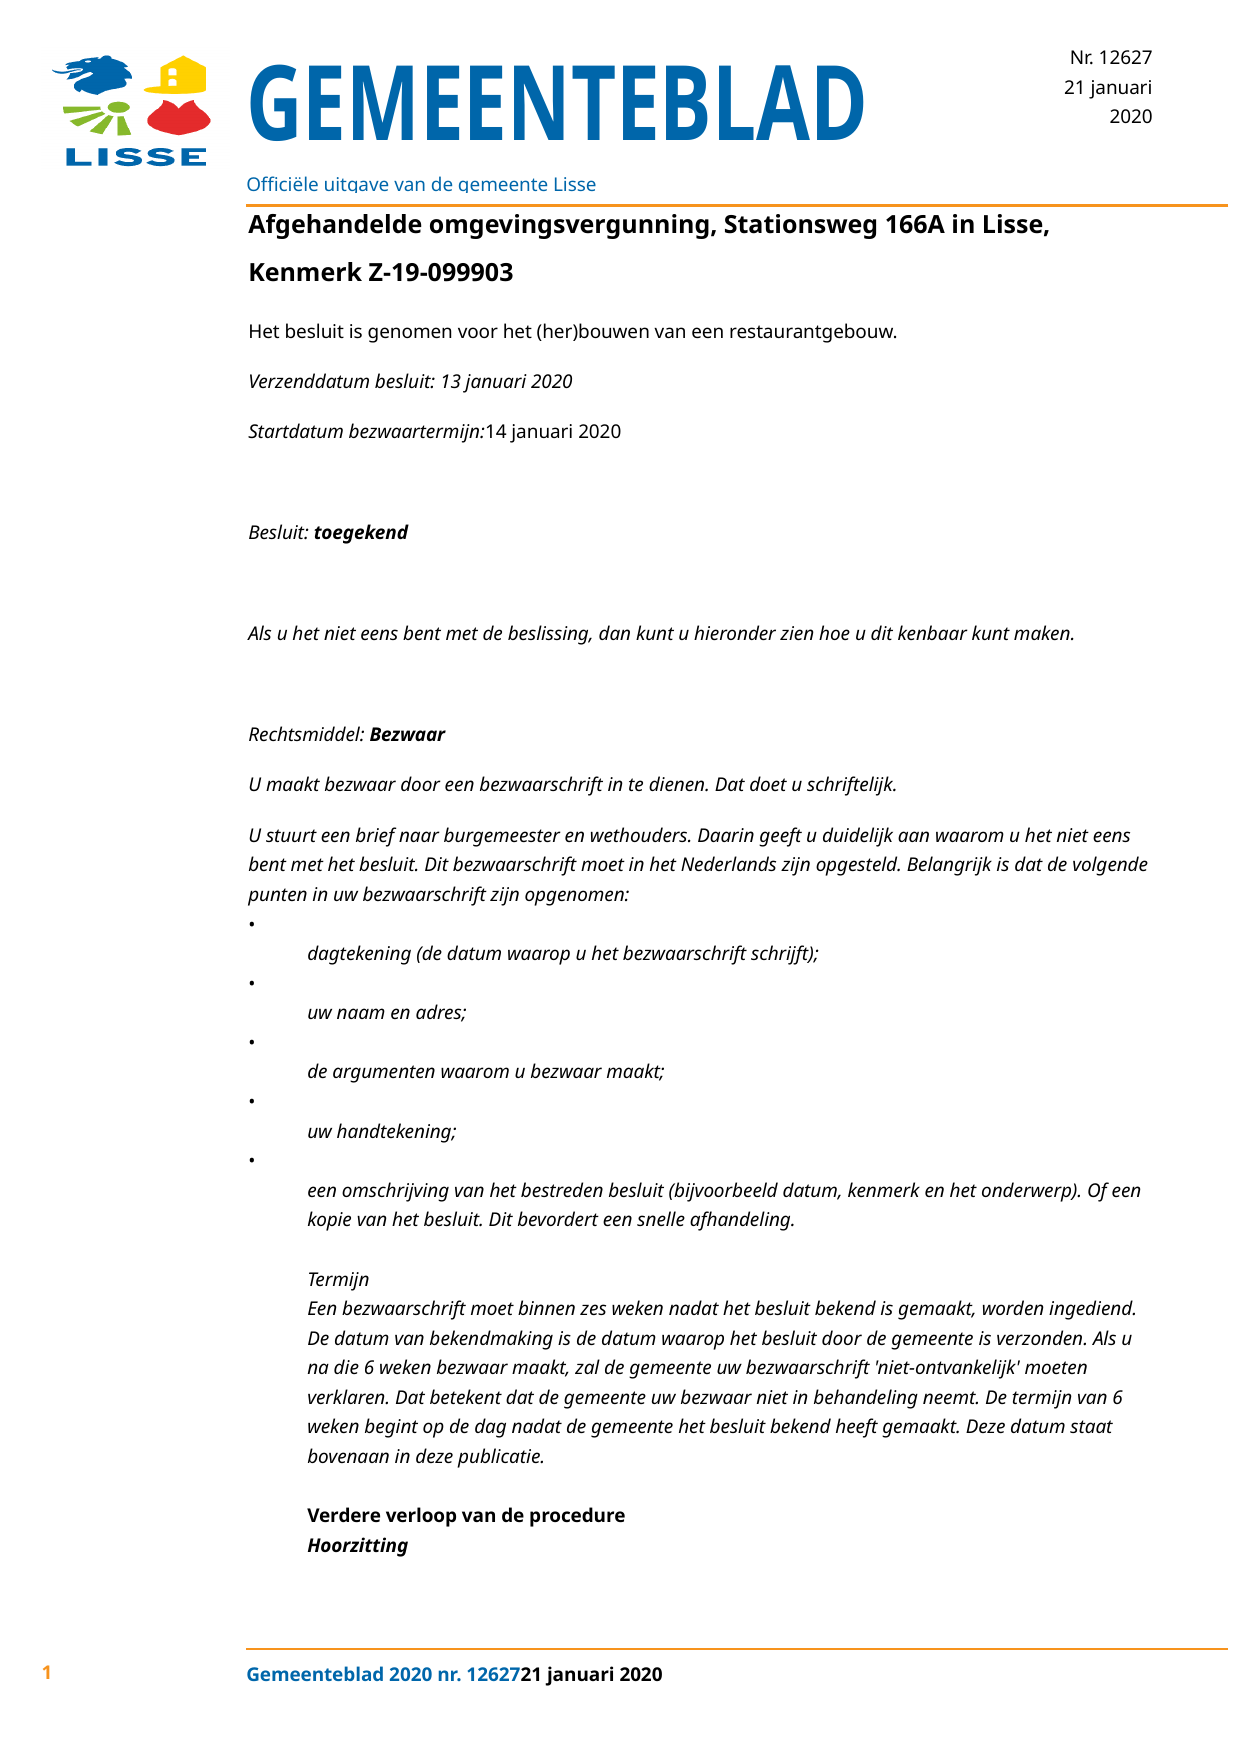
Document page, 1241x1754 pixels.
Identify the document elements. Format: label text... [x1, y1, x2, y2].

list Een bezwaarschrift moet binnen zes weken nadat het besluit bekend is gemaakt, worden ingediend. De datum van bekendmaking is de datum waarop het besluit door de gemeente is verzonden. Als u na die 6 weken bezwaar maakt, zal de gemeente uw bezwaarschrift 'niet-ontvankelijk' moeten verklaren. Dat betekent dat de gemeente uw bezwaar niet in behandeling neemt. De termijn van 6 weken begint op de dag nadat de gemeente het besluit bekend heeft gemaakt. Deze datum staat bovenaan in deze publicatie. [248, 1295, 1152, 1469]
text Afgehandelde omgevingsvergunning, Stationsweg 166A in Lisse, Kenmerk Z-19-099903 [248, 207, 1152, 288]
list de argumenten waarom u bezwaar maakt; [248, 1059, 1152, 1084]
list dagtekening (de datum waarop u het bezwaarschrift schrijft); [248, 940, 1152, 966]
text Het besluit is genomen voor het (her)bouwen van een restaurantgebouw. [248, 318, 1152, 344]
text Startdatum bezwaartermijn:14 januari 2020 [248, 419, 1152, 444]
text Verzenddatum besluit: 13 januari 2020 [248, 368, 1152, 394]
text U stuurt een brief naar burgemeester en wethouders. Daarin geeft u duidelijk aan waarom u het niet eens bent met het besluit. Dit bezwaarschrift moet in het Nederlands zijn opgesteld. Belangrijk is dat de volgende punten in uw bezwaarschrift zijn opgenomen: [248, 822, 1152, 907]
list Hoorzitting [248, 1532, 1152, 1558]
text Als u het niet eens bent met de beslissing, dan kunt u hieronder zien hoe u dit kenbaar kunt maken. [248, 620, 1152, 646]
list Termijn [248, 1266, 1152, 1292]
list uw handtekening; [248, 1118, 1152, 1144]
text Rechtsmiddel: Bezwaar [248, 721, 1152, 747]
list Verdere verloop van de procedure [248, 1502, 1152, 1528]
list uw naam en adres; [248, 999, 1152, 1025]
list een omschrijving van het bestreden besluit (bijvoorbeeld datum, kenmerk en het onderwerp). Of een kopie van het besluit. Dit bevordert een snelle afhandeling. [248, 1177, 1152, 1232]
picture [41, 47, 231, 172]
text U maakt bezwaar door een bezwaarschrift in te dienen. Dat doet u schriftelijk. [248, 772, 1152, 797]
text Besluit: toegekend [248, 519, 1152, 545]
